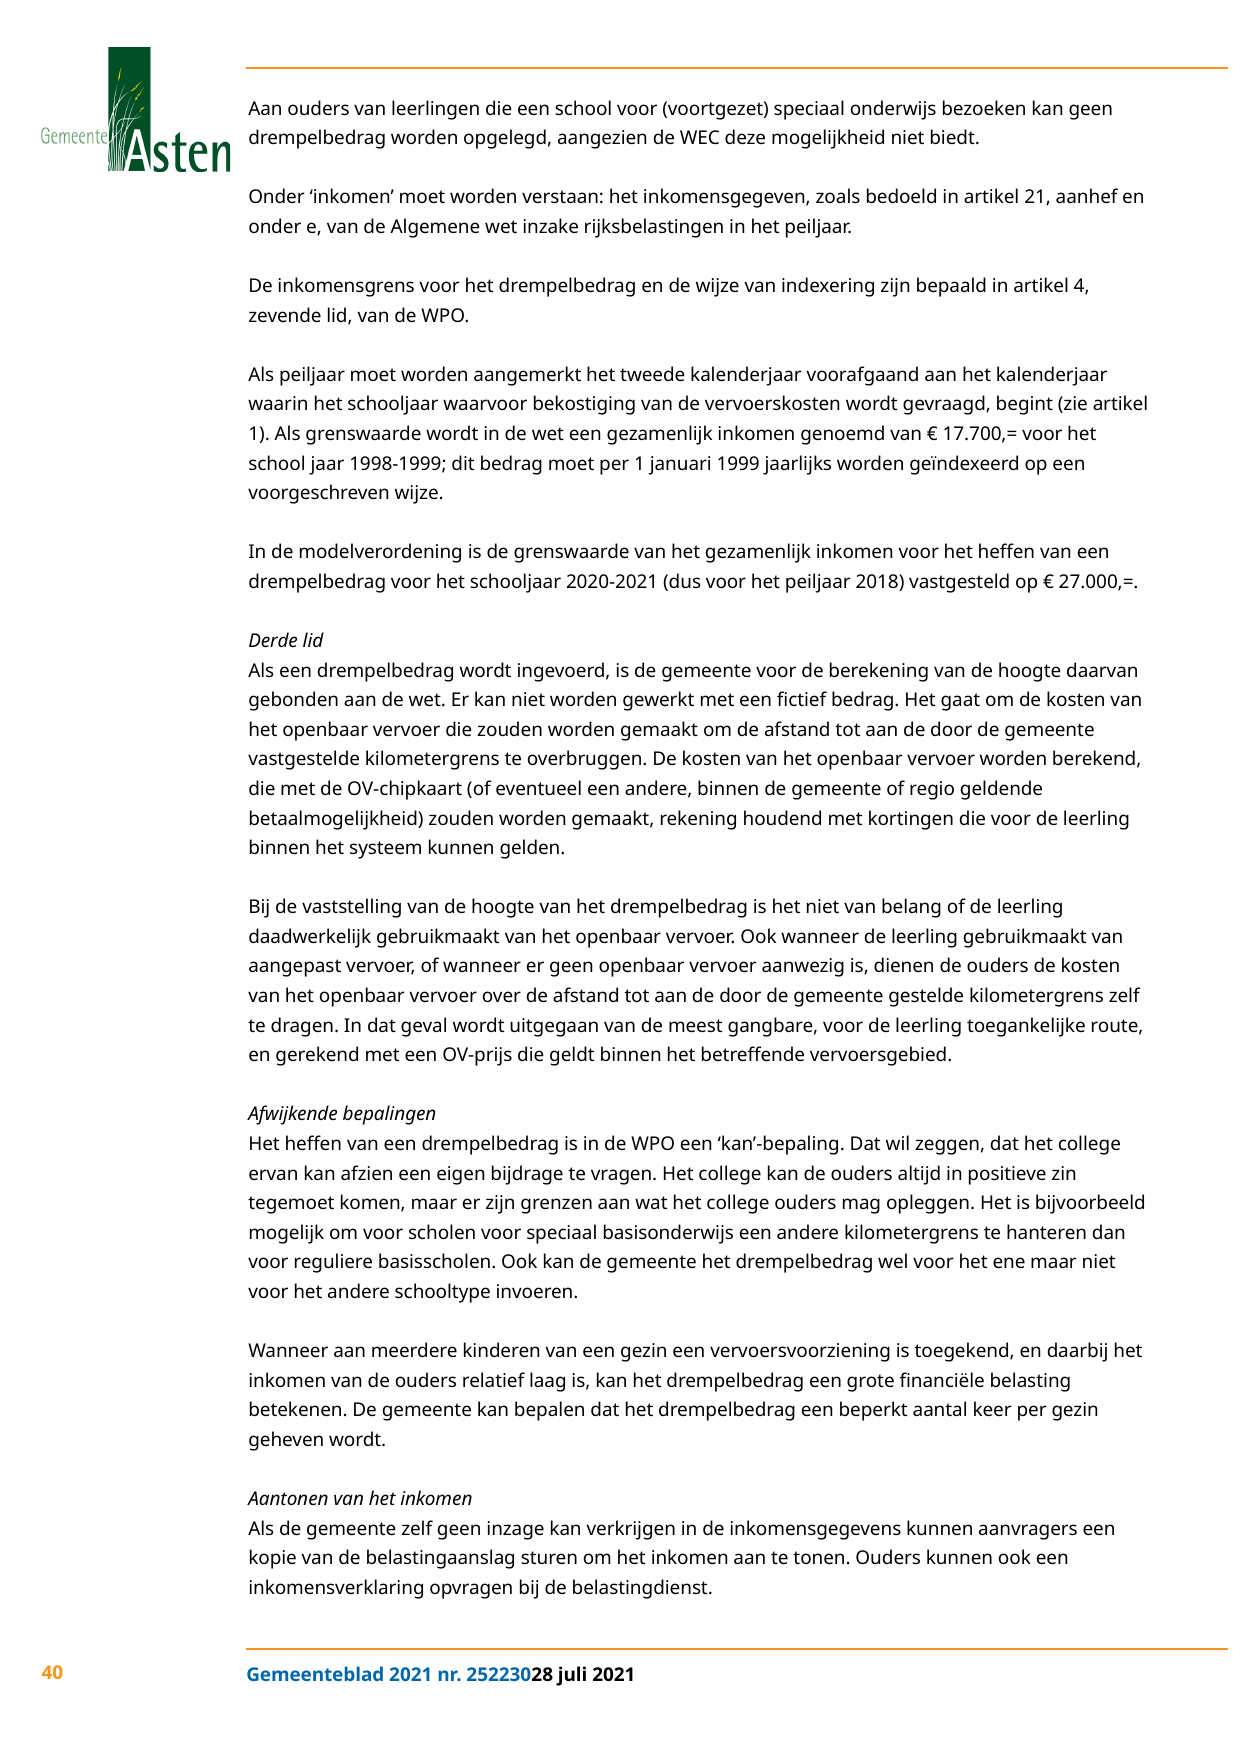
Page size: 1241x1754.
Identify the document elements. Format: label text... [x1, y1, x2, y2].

text Derde lid [248, 627, 1152, 653]
text In de modelverordening is de grenswaarde van het gezamenlijk inkomen voor het heffen van een drempelbedrag voor het schooljaar 2020-2021 (dus voor het peiljaar 2018) vastgesteld op € 27.000,=. [248, 538, 1152, 594]
text Bij de vaststelling van de hoogte van het drempelbedrag is het niet van belang of de leerling daadwerkelijk gebruikmaakt van het openbaar vervoer. Ook wanneer de leerling gebruikmaakt van aangepast vervoer, of wanneer er geen openbaar vervoer aanwezig is, dienen de ouders de kosten van het openbaar vervoer over de afstand tot aan de door de gemeente gestelde kilometergrens zelf te dragen. In dat geval wordt uitgegaan van de meest gangbare, voor de leerling toegankelijke route, en gerekend met een OV-prijs die geldt binnen het betreffende vervoersgebied. [248, 893, 1152, 1067]
text Als peiljaar moet worden aangemerkt het tweede kalenderjaar voorafgaand aan het kalenderjaar waarin het schooljaar waarvoor bekostiging van de vervoerskosten wordt gevraagd, begint (zie artikel 1). Als grenswaarde wordt in de wet een gezamenlijk inkomen genoemd van € 17.700,= voor het school jaar 1998-1999; dit bedrag moet per 1 januari 1999 jaarlijks worden geïndexeerd op een voorgeschreven wijze. [248, 361, 1152, 505]
text Afwijkende bepalingen [248, 1101, 1152, 1126]
text Aantonen van het inkomen [248, 1485, 1152, 1511]
text Aan ouders van leerlingen die een school voor (voortgezet) speciaal onderwijs bezoeken kan geen drempelbedrag worden opgelegd, aangezien de WEC deze mogelijkheid niet biedt. [248, 95, 1152, 150]
text De inkomensgrens voor het drempelbedrag en de wijze van indexering zijn bepaald in artikel 4, zevende lid, van de WPO. [248, 272, 1152, 328]
text Als de gemeente zelf geen inzage kan verkrijgen in de inkomensgegevens kunnen aanvragers een kopie van de belastingaanslag sturen om het inkomen aan te tonen. Ouders kunnen ook een inkomensverklaring opvragen bij de belastingdienst. [248, 1515, 1152, 1600]
picture [41, 47, 231, 172]
text Onder ‘inkomen’ moet worden verstaan: het inkomensgegeven, zoals bedoeld in artikel 21, aanhef en onder e, van de Algemene wet inzake rijksbelastingen in het peiljaar. [248, 183, 1152, 239]
text Het heffen van een drempelbedrag is in de WPO een ‘kan’-bepaling. Dat wil zeggen, dat het college ervan kan afzien een eigen bijdrage te vragen. Het college kan de ouders altijd in positieve zin tegemoet komen, maar er zijn grenzen aan wat het college ouders mag opleggen. Het is bijvoorbeeld mogelijk om voor scholen voor speciaal basisonderwijs een andere kilometergrens te hanteren dan voor reguliere basisscholen. Ook kan de gemeente het drempelbedrag wel voor het ene maar niet voor het andere schooltype invoeren. [248, 1130, 1152, 1304]
text Wanneer aan meerdere kinderen van een gezin een vervoersvoorziening is toegekend, en daarbij het inkomen van de ouders relatief laag is, kan het drempelbedrag een grote financiële belasting betekenen. De gemeente kan bepalen dat het drempelbedrag een beperkt aantal keer per gezin geheven wordt. [248, 1337, 1152, 1452]
text Als een drempelbedrag wordt ingevoerd, is de gemeente voor de berekening van de hoogte daarvan gebonden aan de wet. Er kan niet worden gewerkt met een fictief bedrag. Het gaat om de kosten van het openbaar vervoer die zouden worden gemaakt om de afstand tot aan de door de gemeente vastgestelde kilometergrens te overbruggen. De kosten van het openbaar vervoer worden berekend, die met de OV-chipkaart (of eventueel een andere, binnen de gemeente of regio geldende betaalmogelijkheid) zouden worden gemaakt, rekening houdend met kortingen die voor de leerling binnen het systeem kunnen gelden. [248, 657, 1152, 860]
